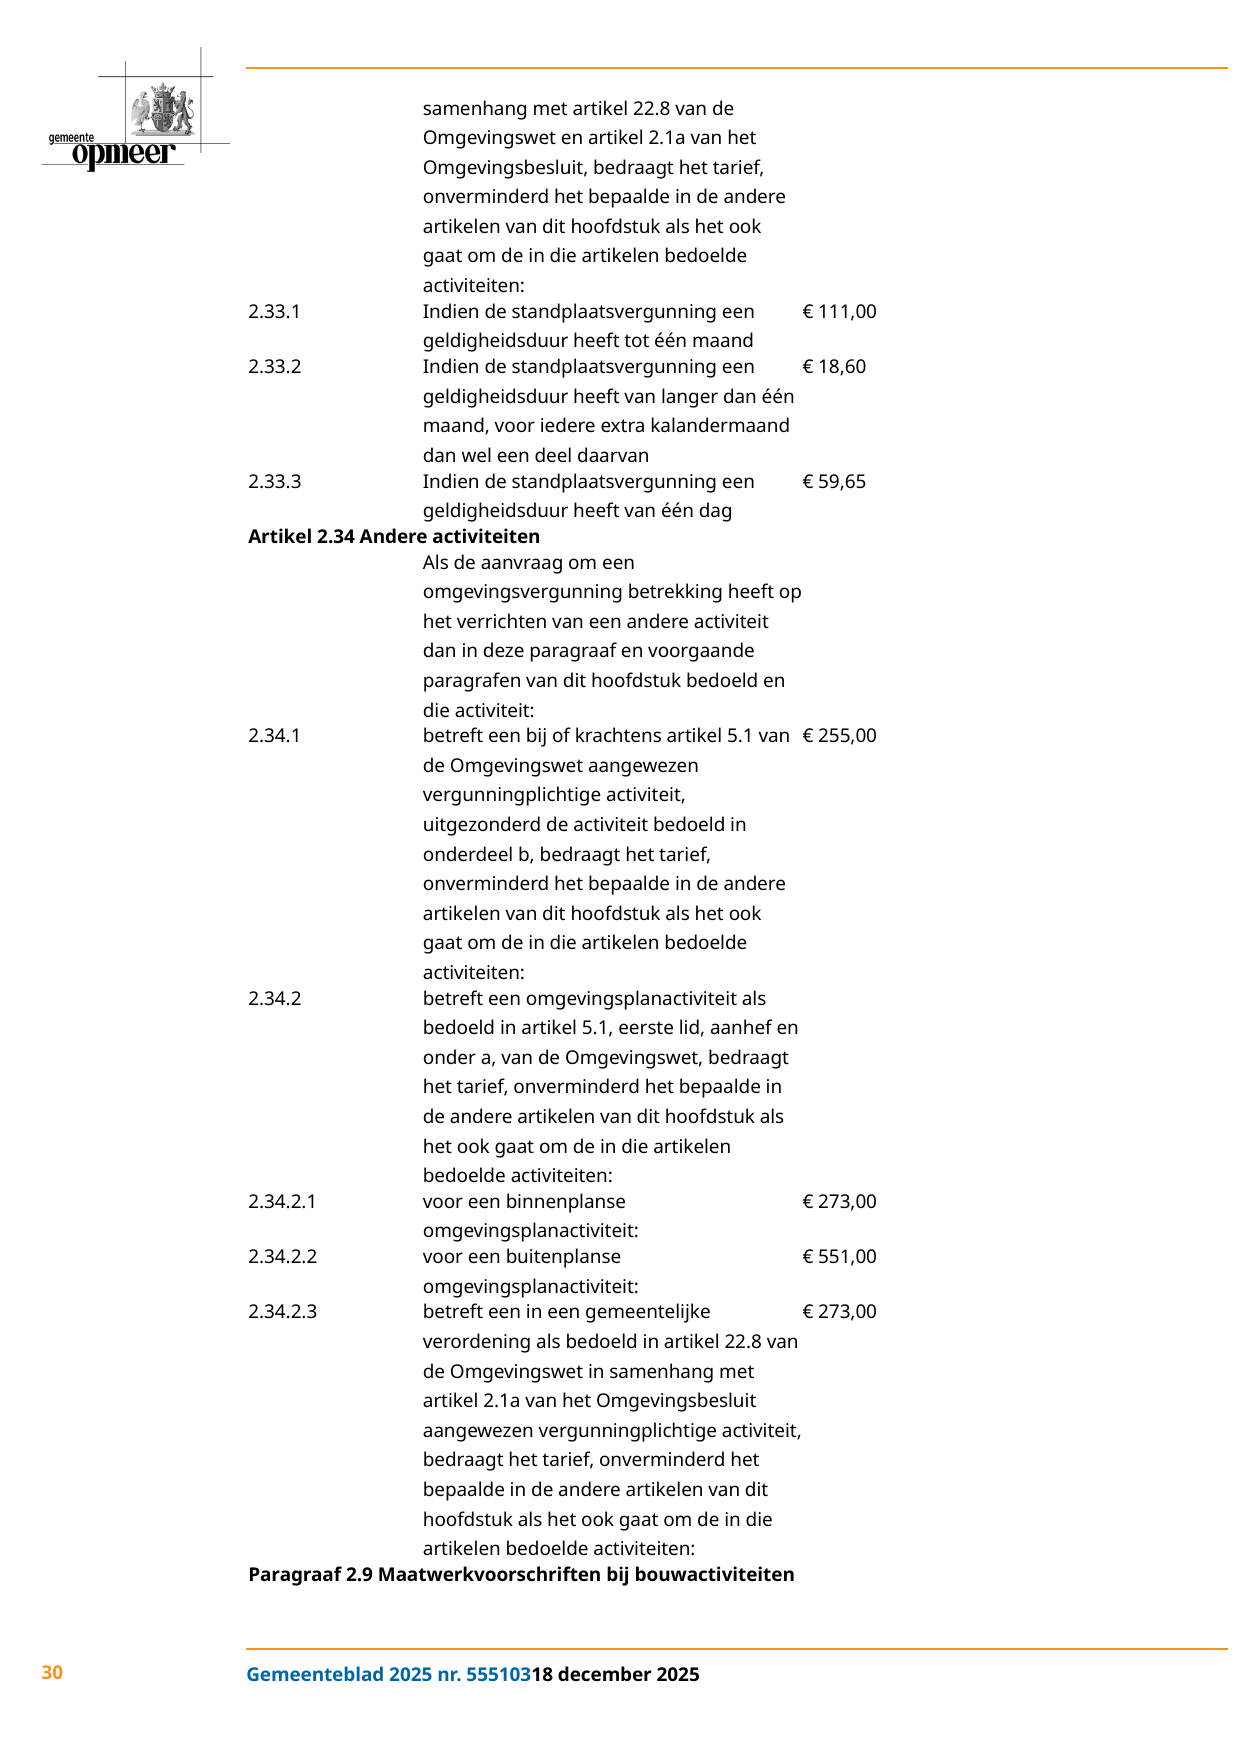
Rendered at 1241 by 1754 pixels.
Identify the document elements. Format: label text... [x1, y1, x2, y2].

table_cell [977, 95, 1152, 298]
table_cell [802, 95, 977, 298]
table_cell 2.33.3 [248, 468, 423, 523]
table_cell € 18,60 [802, 353, 977, 468]
table_cell Artikel 2.34 Andere activiteiten [248, 523, 977, 549]
table_cell [977, 723, 1152, 985]
picture [41, 47, 231, 172]
table_cell voor een buitenplanse omgevingsplanactiviteit: [423, 1244, 802, 1299]
table_cell 2.34.2.3 [248, 1299, 423, 1561]
table_cell Indien de standplaatsvergunning een geldigheidsduur heeft van langer dan één maand, voor iedere extra kalandermaand dan wel een deel daarvan [423, 353, 802, 468]
table_cell € 273,00 [802, 1188, 977, 1243]
table_cell [248, 95, 423, 298]
table_cell [977, 353, 1152, 468]
table_cell betreft een in een gemeentelijke verordening als bedoeld in artikel 22.8 van de Omgevingswet in samenhang met artikel 2.1a van het Omgevingsbesluit aangewezen vergunningplichtige activiteit, bedraagt het tarief, onverminderd het bepaalde in de andere artikelen van dit hoofdstuk als het ook gaat om de in die artikelen bedoelde activiteiten: [423, 1299, 802, 1561]
table_cell 2.34.1 [248, 723, 423, 985]
table_cell [802, 549, 977, 722]
table_cell samenhang met artikel 22.8 van de Omgevingswet en artikel 2.1a van het Omgevingsbesluit, bedraagt het tarief, onverminderd het bepaalde in de andere artikelen van dit hoofdstuk als het ook gaat om de in die artikelen bedoelde activiteiten: [423, 95, 802, 298]
table_cell € 551,00 [802, 1244, 977, 1299]
table_cell 2.34.2.2 [248, 1244, 423, 1299]
table_cell € 59,65 [802, 468, 977, 523]
table_cell € 273,00 [802, 1299, 977, 1561]
table_cell voor een binnenplanse omgevingsplanactiviteit: [423, 1188, 802, 1243]
table_cell [977, 468, 1152, 523]
table_cell Als de aanvraag om een omgevingsvergunning betrekking heeft op het verrichten van een andere activiteit dan in deze paragraaf en voorgaande paragrafen van dit hoofdstuk bedoeld en die activiteit: [423, 549, 802, 722]
table_cell betreft een omgevingsplanactiviteit als bedoeld in artikel 5.1, eerste lid, aanhef en onder a, van de Omgevingswet, bedraagt het tarief, onverminderd het bepaalde in de andere artikelen van dit hoofdstuk als het ook gaat om de in die artikelen bedoelde activiteiten: [423, 985, 802, 1188]
table_cell 2.34.2 [248, 985, 423, 1188]
table_cell [977, 549, 1152, 722]
table_cell [977, 1188, 1152, 1243]
table_cell [248, 549, 423, 722]
table_cell [977, 298, 1152, 353]
table_cell Paragraaf 2.9 Maatwerkvoorschriften bij bouwactiviteiten [248, 1561, 1152, 1587]
table_cell Indien de standplaatsvergunning een geldigheidsduur heeft tot één maand [423, 298, 802, 353]
table_cell € 255,00 [802, 723, 977, 985]
table_cell 2.33.2 [248, 353, 423, 468]
table_cell [802, 985, 977, 1188]
table_cell [977, 1244, 1152, 1299]
table_cell Indien de standplaatsvergunning een geldigheidsduur heeft van één dag [423, 468, 802, 523]
table_cell [977, 1299, 1152, 1561]
table_cell betreft een bij of krachtens artikel 5.1 van de Omgevingswet aangewezen vergunningplichtige activiteit, uitgezonderd de activiteit bedoeld in onderdeel b, bedraagt het tarief, onverminderd het bepaalde in de andere artikelen van dit hoofdstuk als het ook gaat om de in die artikelen bedoelde activiteiten: [423, 723, 802, 985]
table_cell [977, 985, 1152, 1188]
table_cell 2.33.1 [248, 298, 423, 353]
table_cell € 111,00 [802, 298, 977, 353]
table_cell 2.34.2.1 [248, 1188, 423, 1243]
